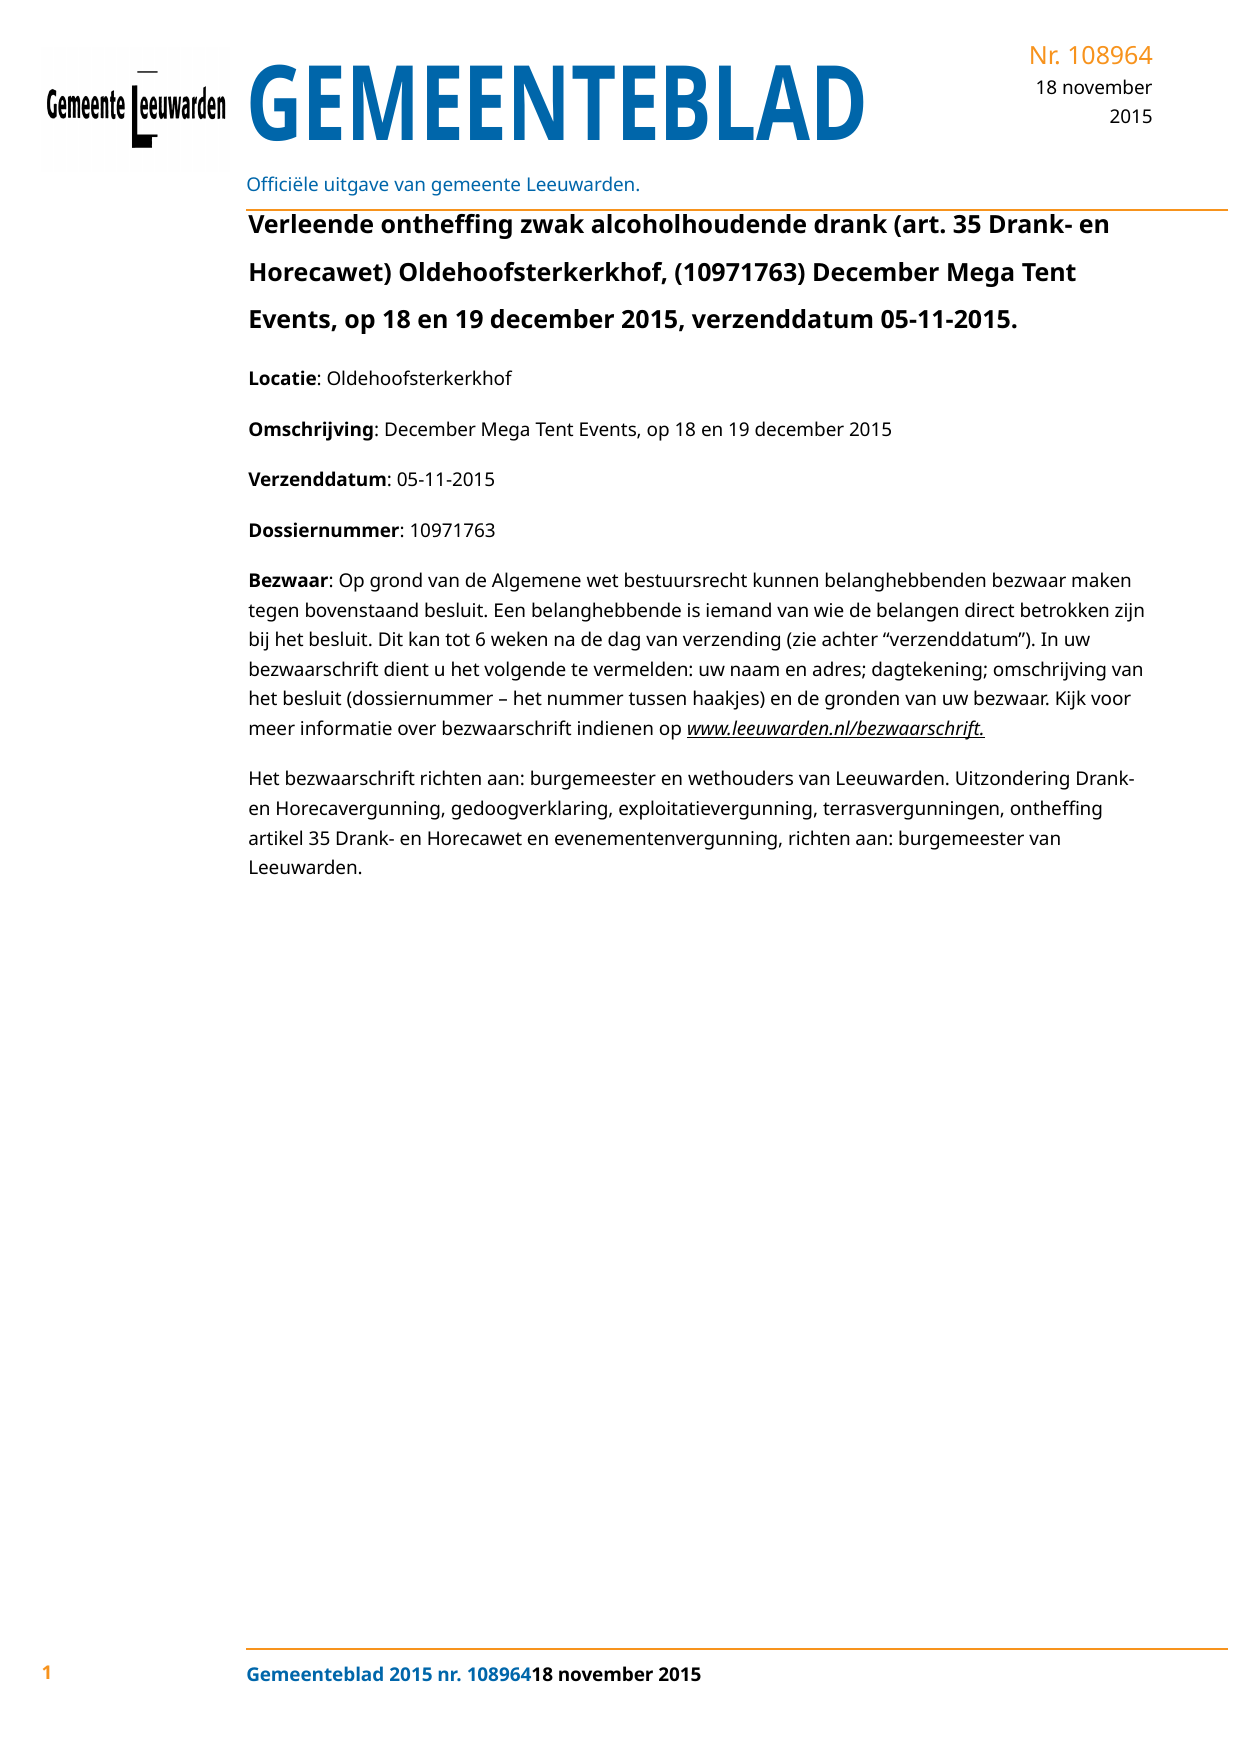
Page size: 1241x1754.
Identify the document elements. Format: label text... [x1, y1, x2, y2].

text Locatie: Oldehoofsterkerkhof [248, 366, 1152, 391]
text Bezwaar: Op grond van de Algemene wet bestuursrecht kunnen belanghebbenden bezwaar maken tegen bovenstaand besluit. Een belanghebbende is iemand van wie de belangen direct betrokken zijn bij het besluit. Dit kan tot 6 weken na de dag van verzending (zie achter “verzenddatum”). In uw bezwaarschrift dient u het volgende te vermelden: uw naam en adres; dagtekening; omschrijving van het besluit (dossiernummer – het nummer tussen haakjes) en de gronden van uw bezwaar. Kijk voor meer informatie over bezwaarschrift indienen op www.leeuwarden.nl/bezwaarschrift. [248, 567, 1152, 741]
text Het bezwaarschrift richten aan: burgemeester en wethouders van Leeuwarden. Uitzondering Drank- en Horecavergunning, gedoogverklaring, exploitatievergunning, terrasvergunningen, ontheffing artikel 35 Drank- en Horecawet en evenementenvergunning, richten aan: burgemeester van Leeuwarden. [248, 766, 1152, 880]
picture [41, 47, 231, 172]
text Dossiernummer: 10971763 [248, 517, 1152, 542]
text Verzenddatum: 05-11-2015 [248, 466, 1152, 492]
text Omschrijving: December Mega Tent Events, op 18 en 19 december 2015 [248, 416, 1152, 442]
text Verleende ontheffing zwak alcoholhoudende drank (art. 35 Drank- en Horecawet) Oldehoofsterkerkhof, (10971763) December Mega Tent Events, op 18 en 19 december 2015, verzenddatum 05-11-2015. [248, 211, 1152, 336]
